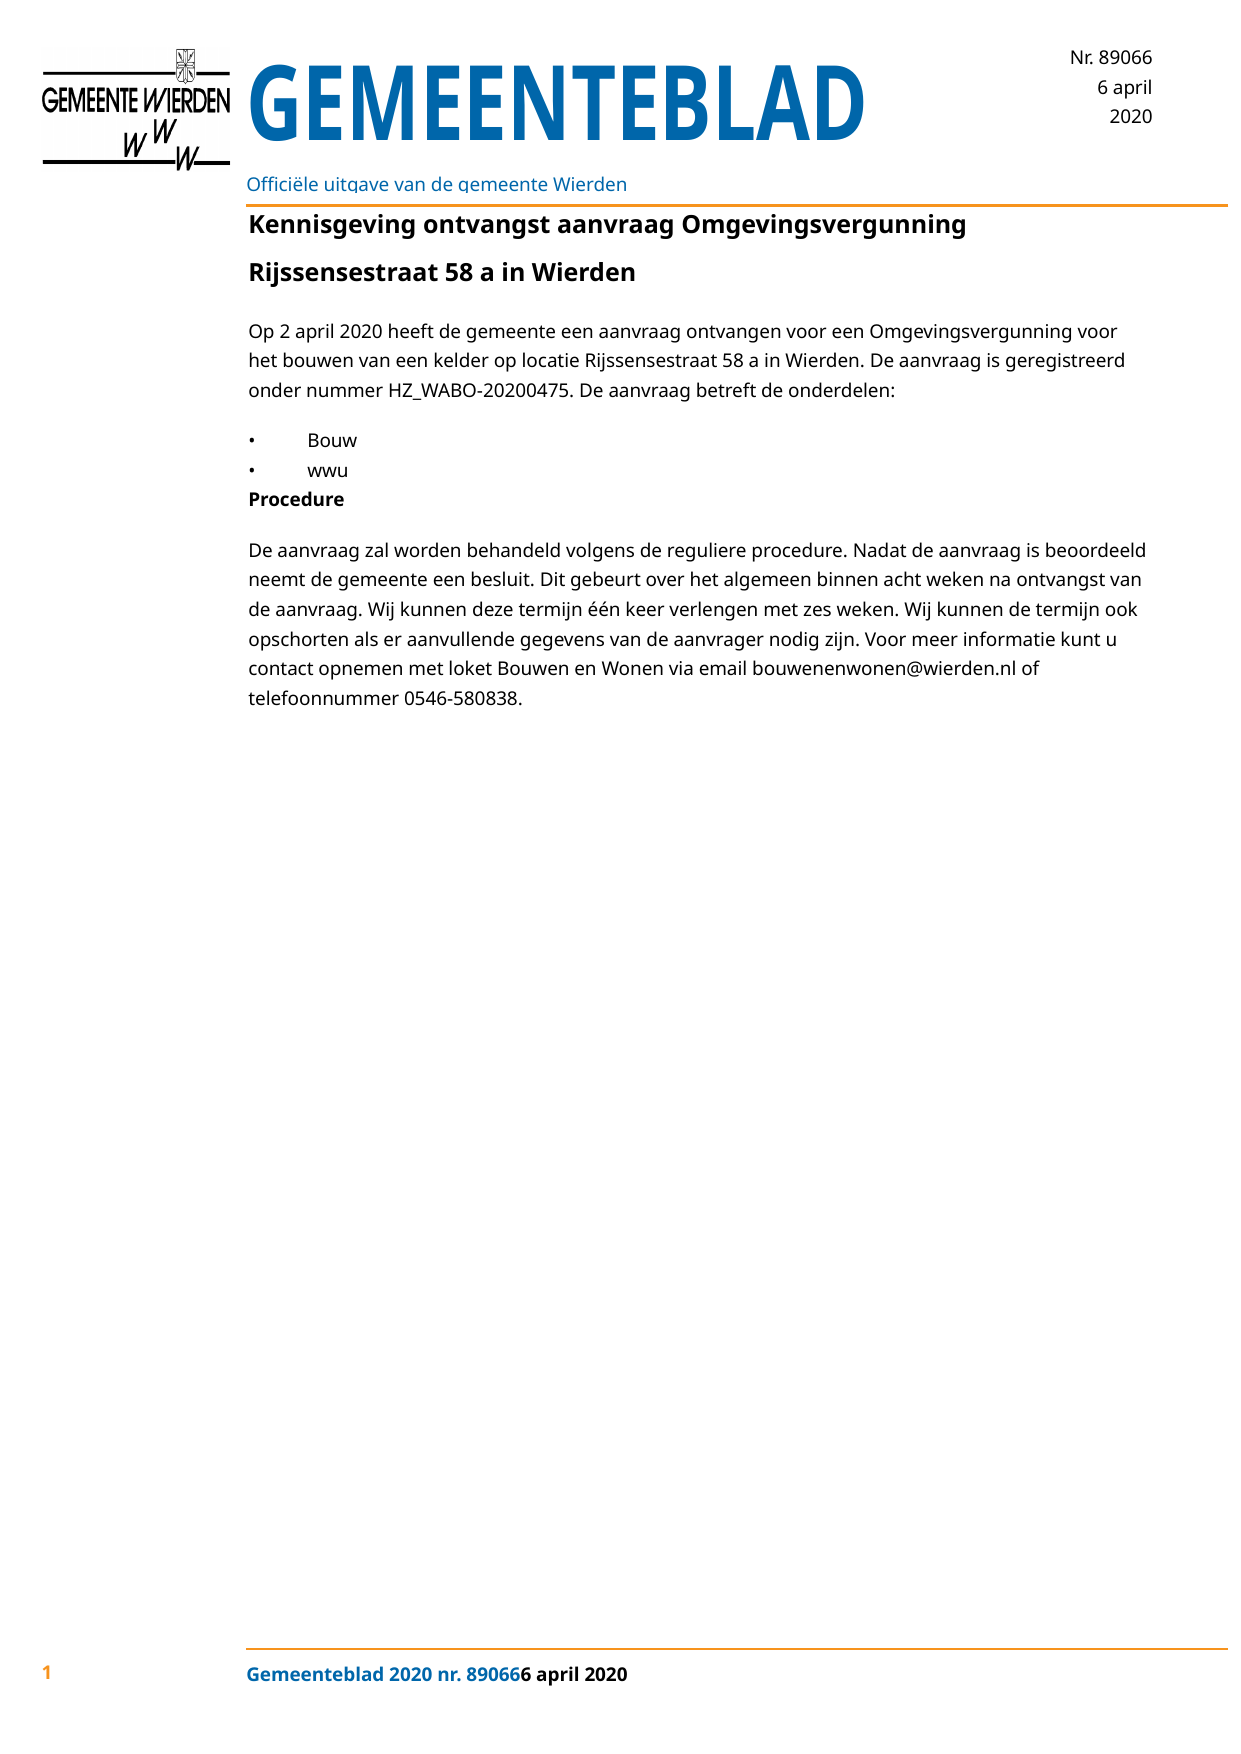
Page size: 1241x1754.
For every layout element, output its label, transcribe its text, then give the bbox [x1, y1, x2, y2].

text Kennisgeving ontvangst aanvraag Omgevingsvergunning Rijssensestraat 58 a in Wierden [248, 207, 1152, 288]
text Procedure [248, 487, 1152, 512]
picture [41, 47, 231, 172]
text De aanvraag zal worden behandeld volgens de reguliere procedure. Nadat de aanvraag is beoordeeld neemt de gemeente een besluit. Dit gebeurt over het algemeen binnen acht weken na ontvangst van de aanvraag. Wij kunnen deze termijn één keer verlengen met zes weken. Wij kunnen de termijn ook opschorten als er aanvullende gegevens van de aanvrager nodig zijn. Voor meer informatie kunt u contact opnemen met loket Bouwen en Wonen via email bouwenenwonen@wierden.nl of telefoonnummer 0546-580838. [248, 537, 1152, 711]
text Op 2 april 2020 heeft de gemeente een aanvraag ontvangen voor een Omgevingsvergunning voor het bouwen van een kelder op locatie Rijssensestraat 58 a in Wierden. De aanvraag is geregistreerd onder nummer HZ_WABO-20200475. De aanvraag betreft de onderdelen: [248, 318, 1152, 403]
list Bouw [248, 427, 1152, 453]
list wwu [248, 457, 1152, 483]
